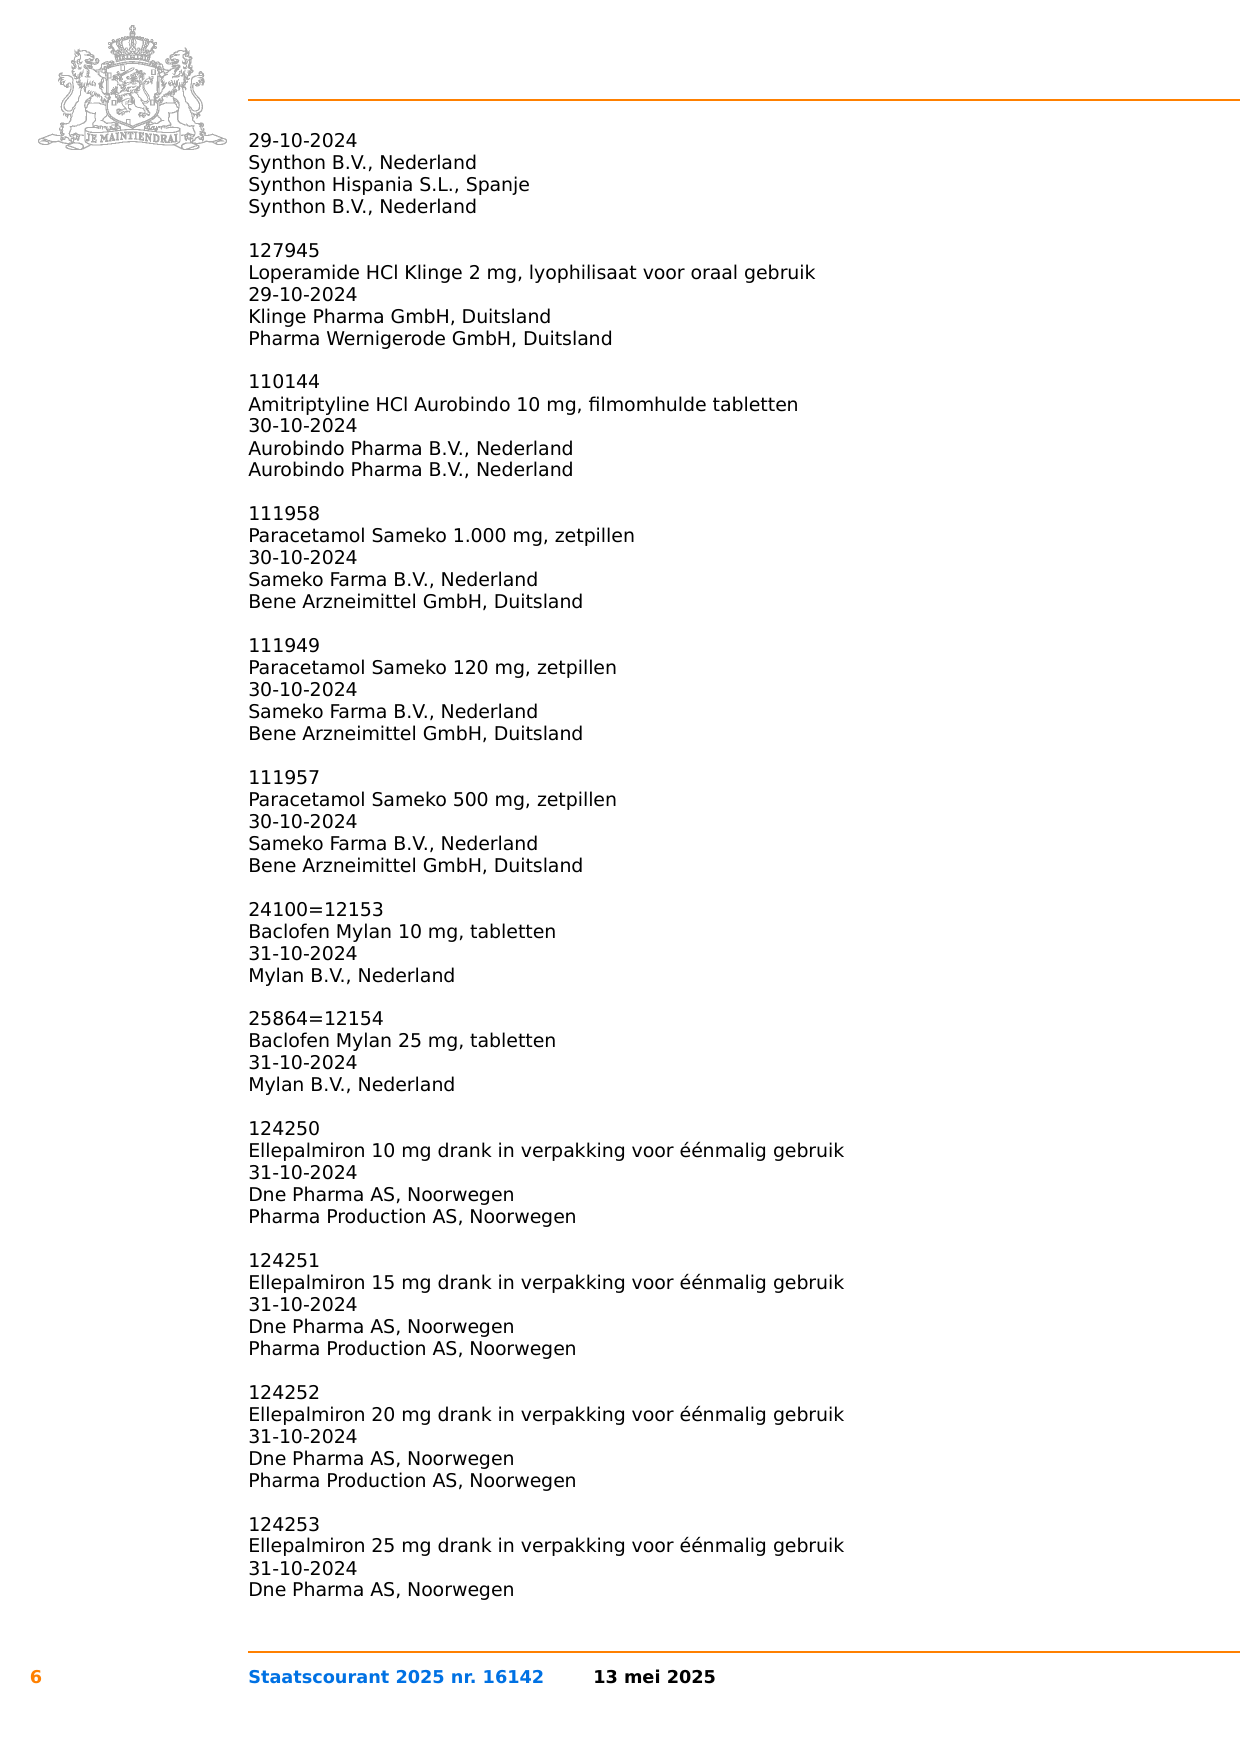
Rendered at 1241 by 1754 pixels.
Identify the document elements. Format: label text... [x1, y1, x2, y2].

text Synthon B.V., Nederland [248, 196, 1163, 218]
text 31-10-2024 [248, 1557, 1163, 1579]
text Bene Arzneimittel GmbH, Duitsland [248, 591, 1163, 613]
text Sameko Farma B.V., Nederland [248, 833, 1163, 855]
text Sameko Farma B.V., Nederland [248, 701, 1163, 723]
text 31-10-2024 [248, 1052, 1163, 1074]
text Paracetamol Sameko 1.000 mg, zetpillen [248, 525, 1163, 547]
text Pharma Production AS, Noorwegen [248, 1469, 1163, 1492]
text Mylan B.V., Nederland [248, 1074, 1163, 1096]
text Baclofen Mylan 10 mg, tabletten [248, 921, 1163, 942]
text Dne Pharma AS, Noorwegen [248, 1316, 1163, 1338]
text 29-10-2024 [248, 130, 1163, 152]
text Pharma Wernigerode GmbH, Duitsland [248, 328, 1163, 349]
text Baclofen Mylan 25 mg, tabletten [248, 1030, 1163, 1052]
text 111949 [248, 635, 1163, 657]
text Sameko Farma B.V., Nederland [248, 569, 1163, 591]
picture [38, 25, 227, 150]
text Ellepalmiron 10 mg drank in verpakking voor éénmalig gebruik [248, 1140, 1163, 1162]
text Mylan B.V., Nederland [248, 964, 1163, 986]
text 30-10-2024 [248, 679, 1163, 701]
text 110144 [248, 371, 1163, 393]
text 24100=12153 [248, 898, 1163, 921]
text Aurobindo Pharma B.V., Nederland [248, 437, 1163, 459]
text Pharma Production AS, Noorwegen [248, 1338, 1163, 1360]
text 25864=12154 [248, 1008, 1163, 1030]
text Ellepalmiron 25 mg drank in verpakking voor éénmalig gebruik [248, 1535, 1163, 1557]
text Dne Pharma AS, Noorwegen [248, 1579, 1163, 1601]
text 30-10-2024 [248, 811, 1163, 833]
text 30-10-2024 [248, 547, 1163, 569]
text 31-10-2024 [248, 1294, 1163, 1316]
text 31-10-2024 [248, 1162, 1163, 1184]
text 124250 [248, 1118, 1163, 1140]
text 111958 [248, 503, 1163, 525]
text Pharma Production AS, Noorwegen [248, 1206, 1163, 1228]
text Synthon B.V., Nederland [248, 152, 1163, 174]
text 29-10-2024 [248, 284, 1163, 306]
text Loperamide HCl Klinge 2 mg, lyophilisaat voor oraal gebruik [248, 262, 1163, 284]
text Synthon Hispania S.L., Spanje [248, 174, 1163, 196]
text 127945 [248, 240, 1163, 262]
text Paracetamol Sameko 120 mg, zetpillen [248, 657, 1163, 679]
text Klinge Pharma GmbH, Duitsland [248, 306, 1163, 328]
text 111957 [248, 767, 1163, 789]
text Ellepalmiron 20 mg drank in verpakking voor éénmalig gebruik [248, 1404, 1163, 1426]
text Bene Arzneimittel GmbH, Duitsland [248, 855, 1163, 877]
text 30-10-2024 [248, 415, 1163, 437]
text Amitriptyline HCl Aurobindo 10 mg, filmomhulde tabletten [248, 393, 1163, 415]
text Aurobindo Pharma B.V., Nederland [248, 459, 1163, 481]
text Paracetamol Sameko 500 mg, zetpillen [248, 789, 1163, 811]
text 124251 [248, 1250, 1163, 1272]
text Dne Pharma AS, Noorwegen [248, 1448, 1163, 1469]
text Dne Pharma AS, Noorwegen [248, 1184, 1163, 1206]
text Bene Arzneimittel GmbH, Duitsland [248, 723, 1163, 745]
text 31-10-2024 [248, 1426, 1163, 1448]
text 31-10-2024 [248, 942, 1163, 964]
text Ellepalmiron 15 mg drank in verpakking voor éénmalig gebruik [248, 1272, 1163, 1294]
text 124252 [248, 1382, 1163, 1404]
text 124253 [248, 1513, 1163, 1535]
